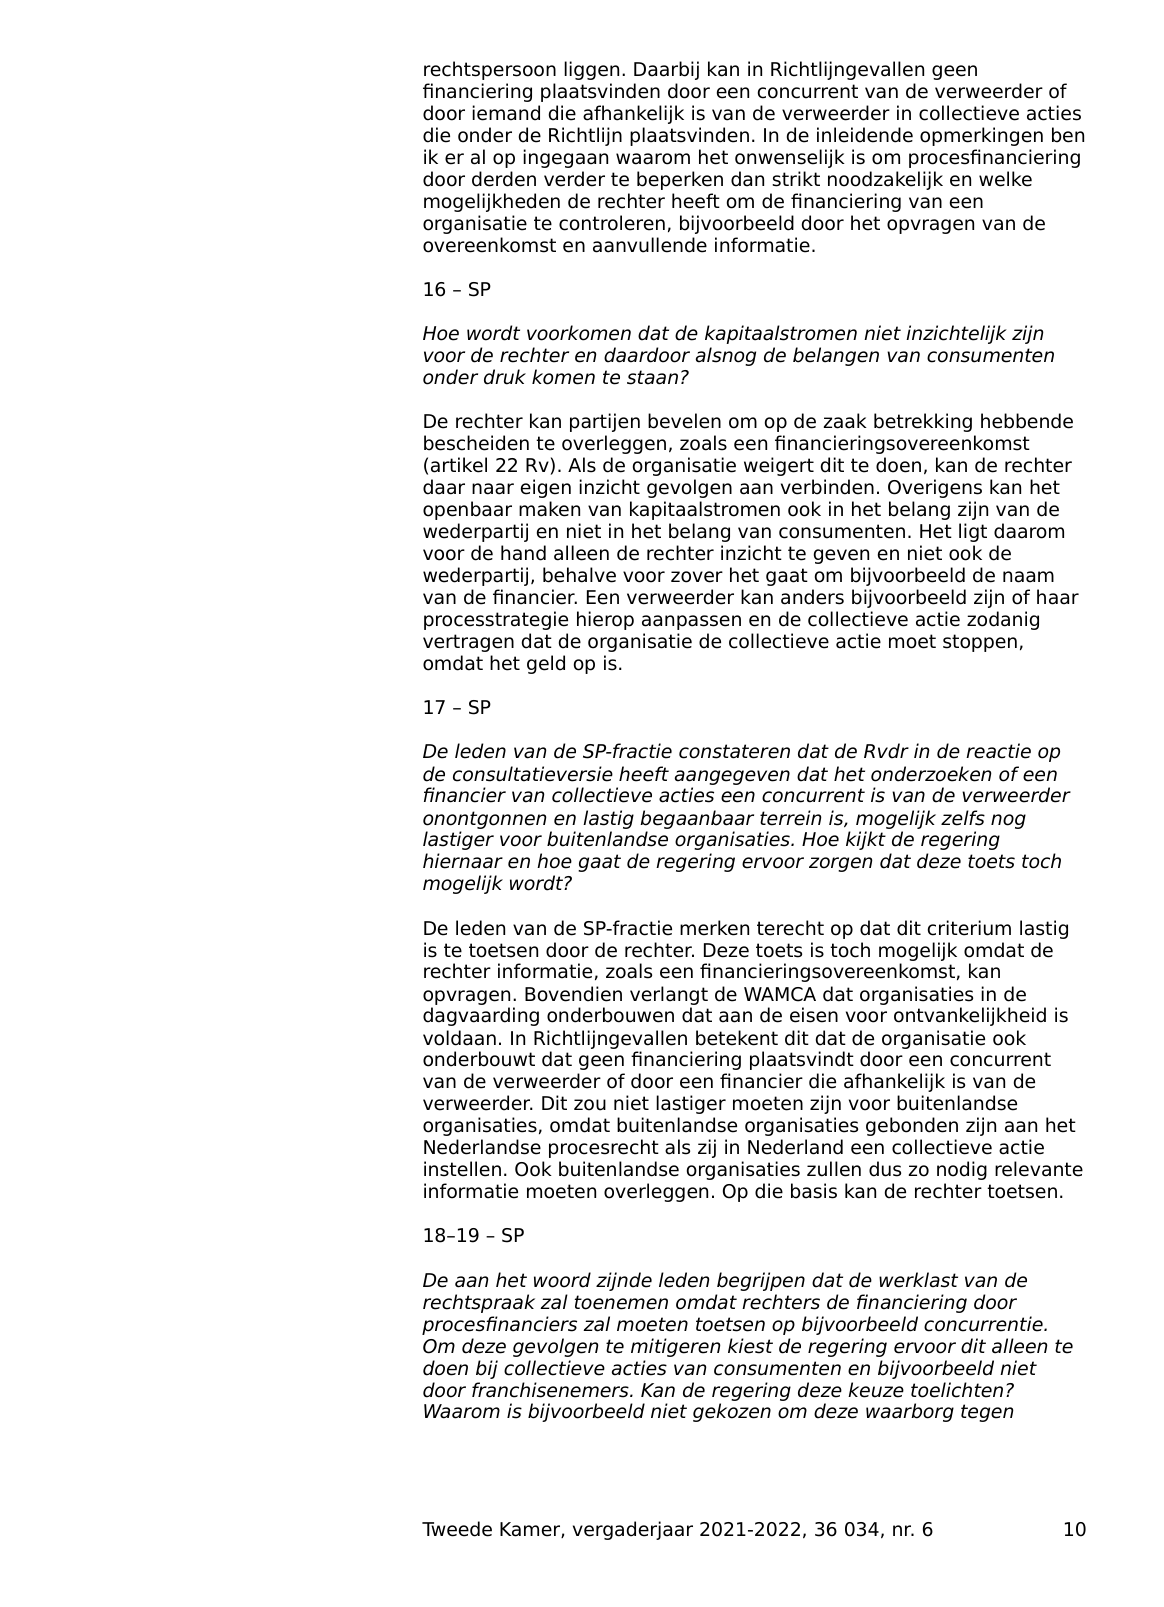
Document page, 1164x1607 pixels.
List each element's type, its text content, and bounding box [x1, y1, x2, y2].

text De rechter kan partijen bevelen om op de zaak betrekking hebbende bescheiden te overleggen, zoals een financieringsovereenkomst (artikel 22 Rv). Als de organisatie weigert dit te doen, kan de rechter daar naar eigen inzicht gevolgen aan verbinden. Overigens kan het openbaar maken van kapitaalstromen ook in het belang zijn van de wederpartij en niet in het belang van consumenten. Het ligt daarom voor de hand alleen de rechter inzicht te geven en niet ook de wederpartij, behalve voor zover het gaat om bijvoorbeeld de naam van de financier. Een verweerder kan anders bijvoorbeeld zijn of haar processtrategie hierop aanpassen en de collectieve actie zodanig vertragen dat de organisatie de collectieve actie moet stoppen, omdat het geld op is. [422, 411, 1087, 675]
text De aan het woord zijnde leden begrijpen dat de werklast van de rechtspraak zal toenemen omdat rechters de financiering door procesfinanciers zal moeten toetsen op bijvoorbeeld concurrentie. Om deze gevolgen te mitigeren kiest de regering ervoor dit alleen te doen bij collectieve acties van consumenten en bijvoorbeeld niet door franchisenemers. Kan de regering deze keuze toelichten? Waarom is bijvoorbeeld niet gekozen om deze waarborg tegen [422, 1269, 1087, 1423]
subtitle 16 – SP [422, 279, 1087, 301]
subtitle 18–19 – SP [422, 1225, 1087, 1247]
text rechtspersoon liggen. Daarbij kan in Richtlijngevallen geen financiering plaatsvinden door een concurrent van de verweerder of door iemand die afhankelijk is van de verweerder in collectieve acties die onder de Richtlijn plaatsvinden. In de inleidende opmerkingen ben ik er al op ingegaan waarom het onwenselijk is om procesfinanciering door derden verder te beperken dan strikt noodzakelijk en welke mogelijkheden de rechter heeft om de financiering van een organisatie te controleren, bijvoorbeeld door het opvragen van de overeenkomst en aanvullende informatie. [422, 59, 1087, 257]
subtitle 17 – SP [422, 697, 1087, 719]
text Hoe wordt voorkomen dat de kapitaalstromen niet inzichtelijk zijn voor de rechter en daardoor alsnog de belangen van consumenten onder druk komen te staan? [422, 323, 1087, 389]
text De leden van de SP-fractie merken terecht op dat dit criterium lastig is te toetsen door de rechter. Deze toets is toch mogelijk omdat de rechter informatie, zoals een financieringsovereenkomst, kan opvragen. Bovendien verlangt de WAMCA dat organisaties in de dagvaarding onderbouwen dat aan de eisen voor ontvankelijkheid is voldaan. In Richtlijngevallen betekent dit dat de organisatie ook onderbouwt dat geen financiering plaatsvindt door een concurrent van de verweerder of door een financier die afhankelijk is van de verweerder. Dit zou niet lastiger moeten zijn voor buitenlandse organisaties, omdat buitenlandse organisaties gebonden zijn aan het Nederlandse procesrecht als zij in Nederland een collectieve actie instellen. Ook buitenlandse organisaties zullen dus zo nodig relevante informatie moeten overleggen. Op die basis kan de rechter toetsen. [422, 917, 1087, 1203]
text De leden van de SP-fractie constateren dat de Rvdr in de reactie op de consultatieversie heeft aangegeven dat het onderzoeken of een financier van collectieve acties een concurrent is van de verweerder onontgonnen en lastig begaanbaar terrein is, mogelijk zelfs nog lastiger voor buitenlandse organisaties. Hoe kijkt de regering hiernaar en hoe gaat de regering ervoor zorgen dat deze toets toch mogelijk wordt? [422, 741, 1087, 895]
